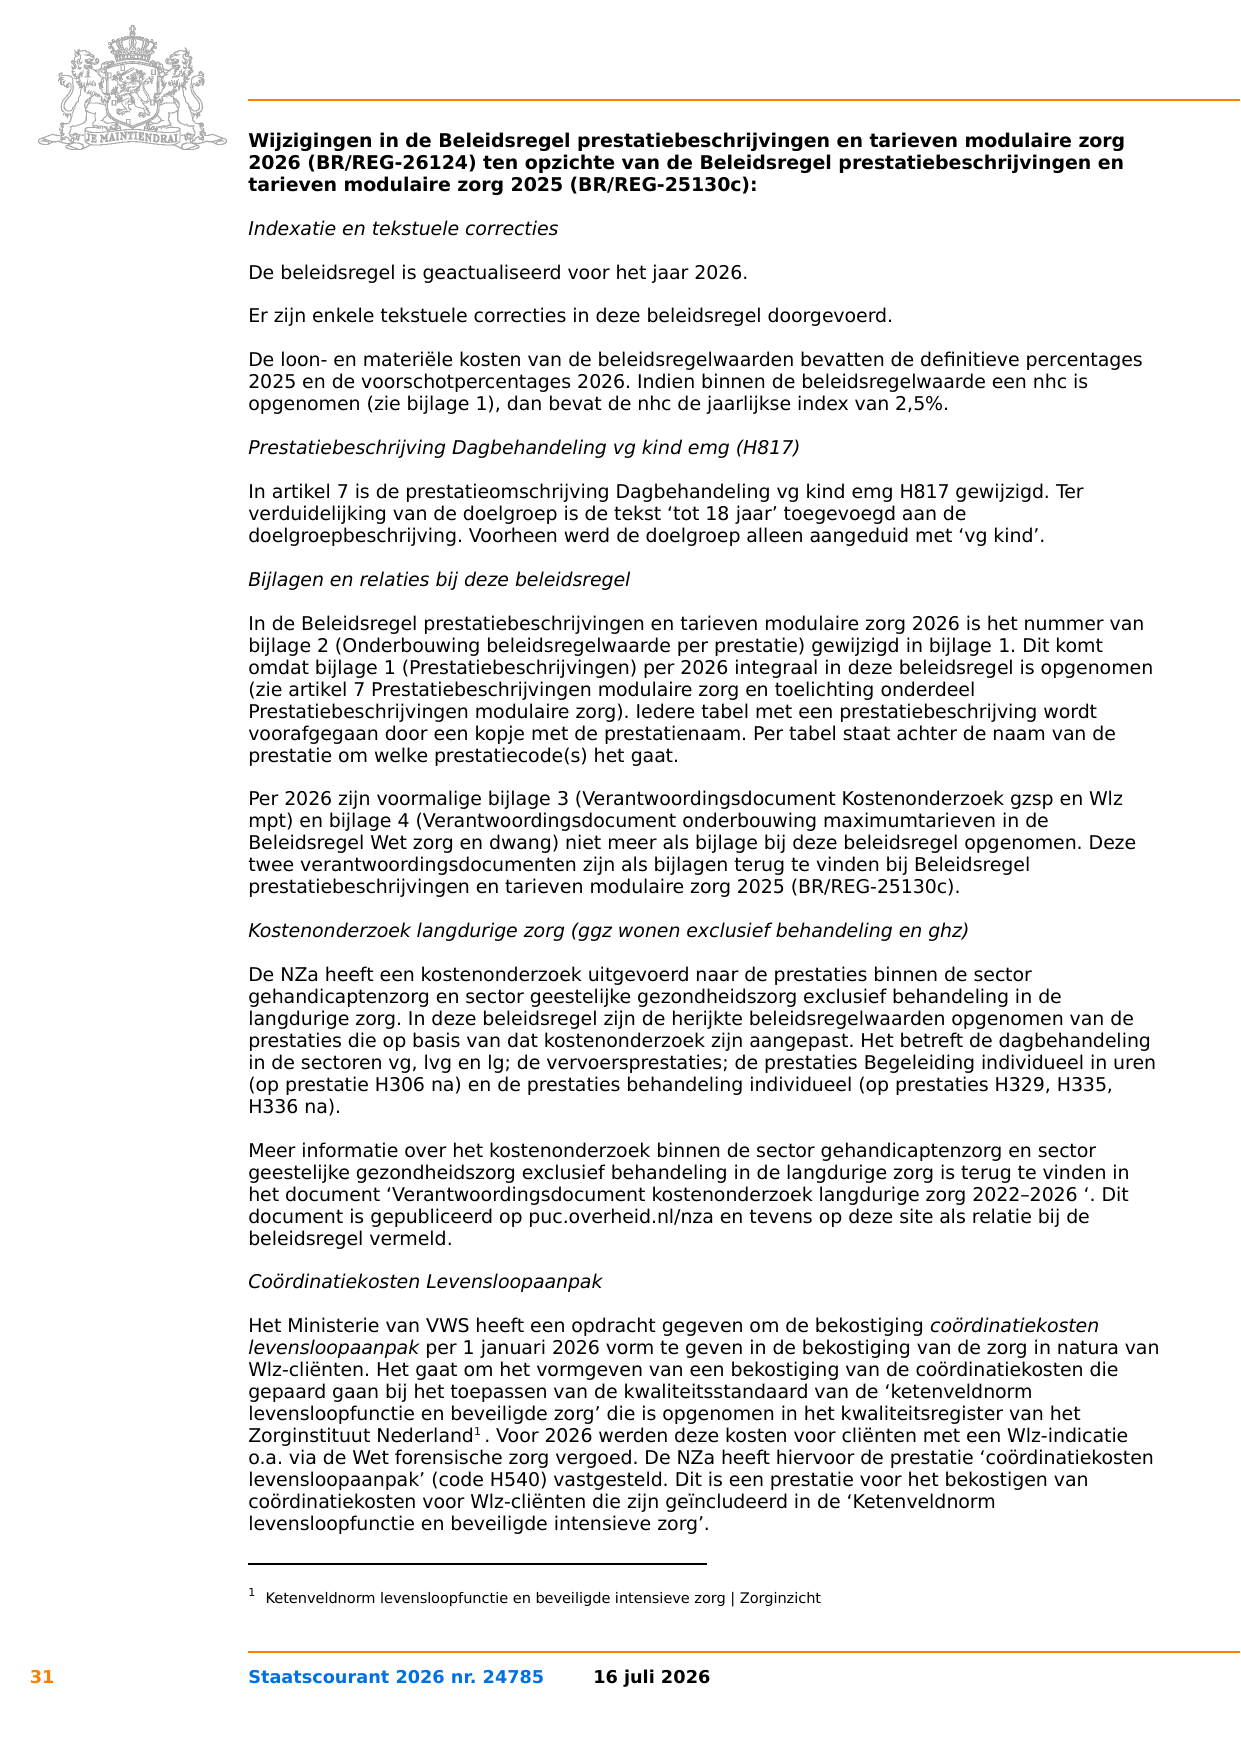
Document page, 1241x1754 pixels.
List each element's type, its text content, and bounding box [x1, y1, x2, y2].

text De NZa heeft een kostenonderzoek uitgevoerd naar de prestaties binnen de sector gehandicaptenzorg en sector geestelijke gezondheidszorg exclusief behandeling in de langdurige zorg. In deze beleidsregel zijn de herijkte beleidsregelwaarden opgenomen van de prestaties die op basis van dat kostenonderzoek zijn aangepast. Het betreft de dagbehandeling in de sectoren vg, lvg en lg; de vervoersprestaties; de prestaties Begeleiding individueel in uren (op prestatie H306 na) en de prestaties behandeling individueel (op prestaties H329, H335, H336 na). [248, 964, 1163, 1118]
picture [38, 25, 227, 150]
text In artikel 7 is de prestatieomschrijving Dagbehandeling vg kind emg H817 gewijzigd. Ter verduidelijking van de doelgroep is de tekst ‘tot 18 jaar’ toegevoegd aan de doelgroepbeschrijving. Voorheen werd de doelgroep alleen aangeduid met ‘vg kind’. [248, 481, 1163, 547]
subtitle Indexatie en tekstuele correcties [248, 218, 1163, 240]
subtitle Kostenonderzoek langdurige zorg (ggz wonen exclusief behandeling en ghz) [248, 920, 1163, 942]
text Per 2026 zijn voormalige bijlage 3 (Verantwoordingsdocument Kostenonderzoek gzsp en Wlz mpt) en bijlage 4 (Verantwoordingsdocument onderbouwing maximumtarieven in de Beleidsregel Wet zorg en dwang) niet meer als bijlage bij deze beleidsregel opgenomen. Deze twee verantwoordingsdocumenten zijn als bijlagen terug te vinden bij Beleidsregel prestatiebeschrijvingen en tarieven modulaire zorg 2025 (BR/REG-25130c). [248, 788, 1163, 898]
text Het Ministerie van VWS heeft een opdracht gegeven om de bekostiging coördinatiekosten levensloopaanpak per 1 januari 2026 vorm te geven in de bekostiging van de zorg in natura van Wlz-cliënten. Het gaat om het vormgeven van een bekostiging van de coördinatiekosten die gepaard gaan bij het toepassen van de kwaliteitsstandaard van de ‘ketenveldnorm levensloopfunctie en beveiligde zorg’ die is opgenomen in het kwaliteitsregister van het Zorginstituut Nederland. Voor 2026 werden deze kosten voor cliënten met een Wlz-indicatie o.a. via de Wet forensische zorg vergoed. De NZa heeft hiervoor de prestatie ‘coördinatiekosten levensloopaanpak’ (code H540) vastgesteld. Dit is een prestatie voor het bekostigen van coördinatiekosten voor Wlz-cliënten die zijn geïncludeerd in de ‘Ketenveldnorm levensloopfunctie en beveiligde intensieve zorg’. [248, 1315, 1163, 1535]
subtitle Bijlagen en relaties bij deze beleidsregel [248, 569, 1163, 591]
subtitle Wijzigingen in de Beleidsregel prestatiebeschrijvingen en tarieven modulaire zorg 2026 (BR/REG-26124) ten opzichte van de Beleidsregel prestatiebeschrijvingen en tarieven modulaire zorg 2025 (BR/REG-25130c): [248, 130, 1163, 196]
text Er zijn enkele tekstuele correcties in deze beleidsregel doorgevoerd. [248, 305, 1163, 327]
text Meer informatie over het kostenonderzoek binnen de sector gehandicaptenzorg en sector geestelijke gezondheidszorg exclusief behandeling in de langdurige zorg is terug te vinden in het document ‘Verantwoordingsdocument kostenonderzoek langdurige zorg 2022–2026 ‘. Dit document is gepubliceerd op puc.overheid.nl/nza en tevens op deze site als relatie bij de beleidsregel vermeld. [248, 1140, 1163, 1249]
subtitle Prestatiebeschrijving Dagbehandeling vg kind emg (H817) [248, 437, 1163, 459]
text In de Beleidsregel prestatiebeschrijvingen en tarieven modulaire zorg 2026 is het nummer van bijlage 2 (Onderbouwing beleidsregelwaarde per prestatie) gewijzigd in bijlage 1. Dit komt omdat bijlage 1 (Prestatiebeschrijvingen) per 2026 integraal in deze beleidsregel is opgenomen (zie artikel 7 Prestatiebeschrijvingen modulaire zorg en toelichting onderdeel Prestatiebeschrijvingen modulaire zorg). Iedere tabel met een prestatiebeschrijving wordt voorafgegaan door een kopje met de prestatienaam. Per tabel staat achter de naam van de prestatie om welke prestatiecode(s) het gaat. [248, 613, 1163, 766]
text De beleidsregel is geactualiseerd voor het jaar 2026. [248, 262, 1163, 283]
text De loon- en materiële kosten van de beleidsregelwaarden bevatten de definitieve percentages 2025 en de voorschotpercentages 2026. Indien binnen de beleidsregelwaarde een nhc is opgenomen (zie bijlage 1), dan bevat de nhc de jaarlijkse index van 2,5%. [248, 349, 1163, 415]
text Ketenveldnorm levensloopfunctie en beveiligde intensieve zorg | Zorginzicht [248, 1586, 1163, 1608]
subtitle Coördinatiekosten Levensloopaanpak [248, 1271, 1163, 1293]
